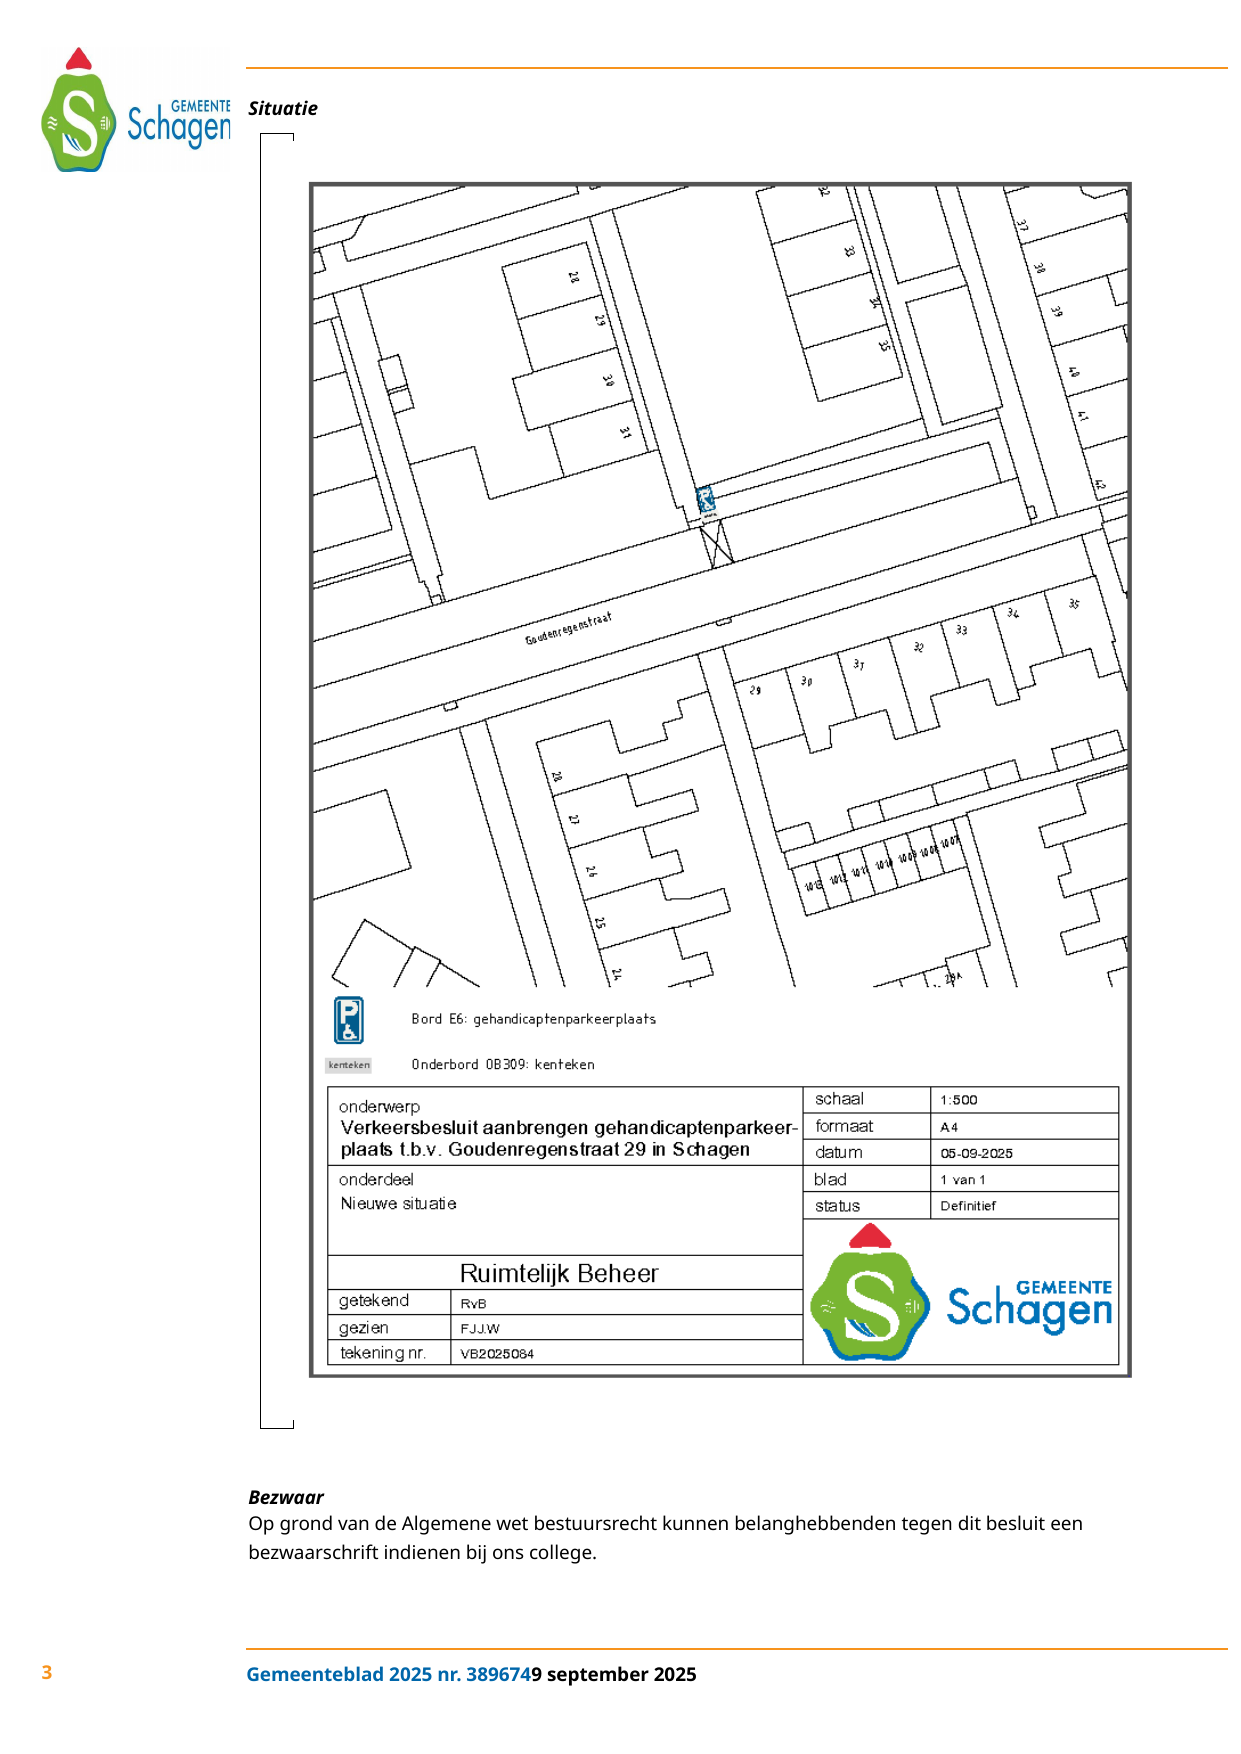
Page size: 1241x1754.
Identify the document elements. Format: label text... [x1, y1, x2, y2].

picture [41, 47, 231, 172]
text Op grond van de Algemene wet bestuursrecht kunnen belanghebbenden tegen dit besluit een bezwaarschrift indienen bij ons college. [248, 1510, 1152, 1565]
text Situatie [248, 95, 1152, 121]
text Bezwaar [248, 1484, 1152, 1510]
picture [268, 141, 1173, 1420]
